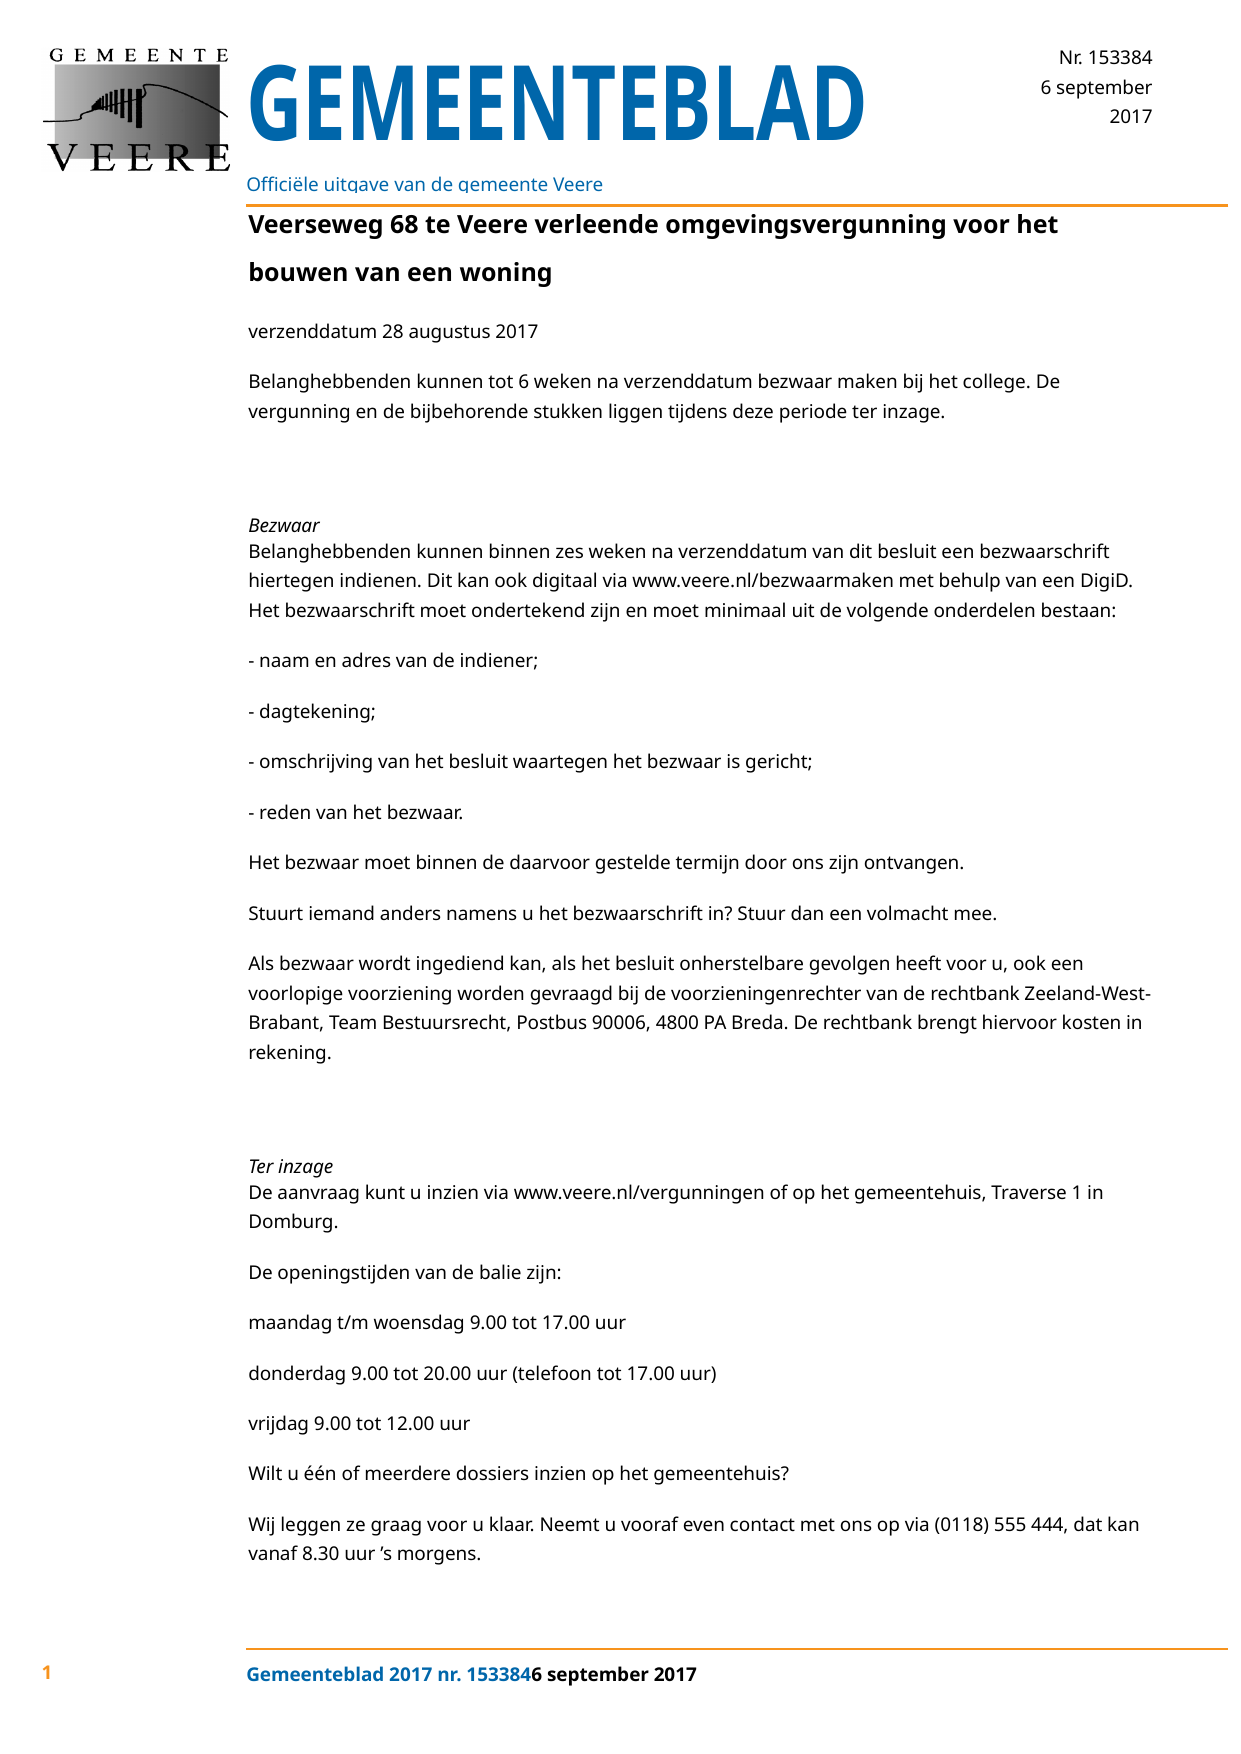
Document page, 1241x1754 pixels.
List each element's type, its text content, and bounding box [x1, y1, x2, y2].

text Als bezwaar wordt ingediend kan, als het besluit onherstelbare gevolgen heeft voor u, ook een voorlopige voorziening worden gevraagd bij de voorzieningenrechter van de rechtbank Zeeland-West-Brabant, Team Bestuursrecht, Postbus 90006, 4800 PA Breda. De rechtbank brengt hiervoor kosten in rekening. [248, 950, 1152, 1064]
text Veerseweg 68 te Veere verleende omgevingsvergunning voor het bouwen van een woning [248, 207, 1152, 288]
text donderdag 9.00 tot 20.00 uur (telefoon tot 17.00 uur) [248, 1360, 1152, 1386]
text De openingstijden van de balie zijn: [248, 1259, 1152, 1285]
text Ter inzage [248, 1153, 1152, 1179]
text - dagtekening; [248, 698, 1152, 724]
text De aanvraag kunt u inzien via www.veere.nl/vergunningen of op het gemeentehuis, Traverse 1 in Domburg. [248, 1179, 1152, 1234]
text vrijdag 9.00 tot 12.00 uur [248, 1410, 1152, 1436]
text Belanghebbenden kunnen tot 6 weken na verzenddatum bezwaar maken bij het college. De vergunning en de bijbehorende stukken liggen tijdens deze periode ter inzage. [248, 368, 1152, 424]
text Stuurt iemand anders namens u het bezwaarschrift in? Stuur dan een volmacht mee. [248, 900, 1152, 925]
text - omschrijving van het besluit waartegen het bezwaar is gericht; [248, 748, 1152, 774]
text maandag t/m woensdag 9.00 tot 17.00 uur [248, 1309, 1152, 1335]
text - naam en adres van de indiener; [248, 648, 1152, 673]
text verzenddatum 28 augustus 2017 [248, 318, 1152, 344]
text Bezwaar [248, 512, 1152, 538]
text Belanghebbenden kunnen binnen zes weken na verzenddatum van dit besluit een bezwaarschrift hiertegen indienen. Dit kan ook digitaal via www.veere.nl/bezwaarmaken met behulp van een DigiD. Het bezwaarschrift moet ondertekend zijn en moet minimaal uit de volgende onderdelen bestaan: [248, 538, 1152, 623]
text Wij leggen ze graag voor u klaar. Neemt u vooraf even contact met ons op via (0118) 555 444, dat kan vanaf 8.30 uur ’s morgens. [248, 1511, 1152, 1566]
text - reden van het bezwaar. [248, 799, 1152, 824]
picture [41, 47, 231, 172]
text Het bezwaar moet binnen de daarvoor gestelde termijn door ons zijn ontvangen. [248, 849, 1152, 875]
text Wilt u één of meerdere dossiers inzien op het gemeentehuis? [248, 1461, 1152, 1486]
